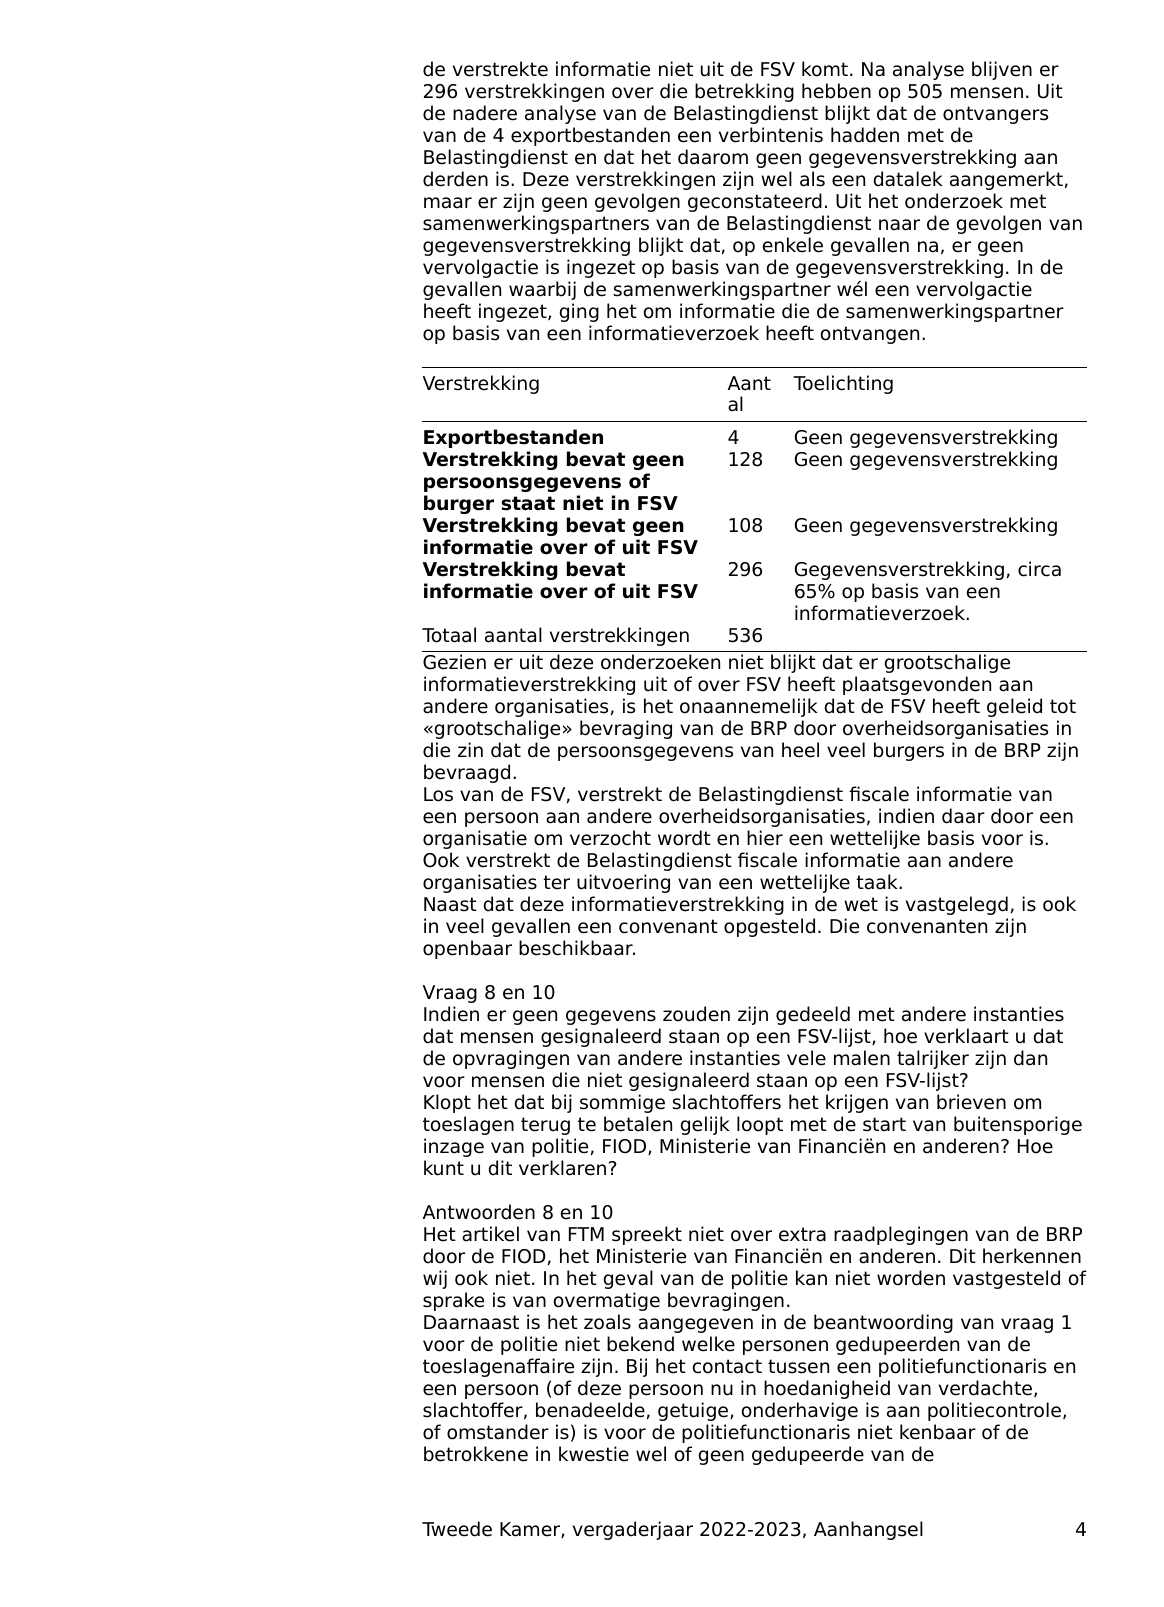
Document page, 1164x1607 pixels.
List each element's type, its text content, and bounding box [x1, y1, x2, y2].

text Vraag 8 en 10 [422, 982, 1087, 1004]
text de verstrekte informatie niet uit de FSV komt. Na analyse blijven er 296 verstrekkingen over die betrekking hebben op 505 mensen. Uit de nadere analyse van de Belastingdienst blijkt dat de ontvangers van de 4 exportbestanden een verbintenis hadden met de Belastingdienst en dat het daarom geen gegevensverstrekking aan derden is. Deze verstrekkingen zijn wel als een datalek aangemerkt, maar er zijn geen gevolgen geconstateerd. Uit het onderzoek met samenwerkingspartners van de Belastingdienst naar de gevolgen van gegevensverstrekking blijkt dat, op enkele gevallen na, er geen vervolgactie is ingezet op basis van de gegevensverstrekking. In de gevallen waarbij de samenwerkingspartner wél een vervolgactie heeft ingezet, ging het om informatie die de samenwerkingspartner op basis van een informatieverzoek heeft ontvangen. [422, 59, 1087, 345]
table_cell 4 [721, 422, 788, 449]
text Indien er geen gegevens zouden zijn gedeeld met andere instanties dat mensen gesignaleerd staan op een FSV-lijst, hoe verklaart u dat de opvragingen van andere instanties vele malen talrijker zijn dan voor mensen die niet gesignaleerd staan op een FSV-lijst? [422, 1004, 1087, 1092]
table_cell Geen gegevensverstrekking [788, 422, 1087, 449]
text Naast dat deze informatieverstrekking in de wet is vastgelegd, is ook in veel gevallen een convenant opgesteld. Die convenanten zijn openbaar beschikbaar. [422, 894, 1087, 960]
text Gezien er uit deze onderzoeken niet blijkt dat er grootschalige informatieverstrekking uit of over FSV heeft plaatsgevonden aan andere organisaties, is het onaannemelijk dat de FSV heeft geleid tot «grootschalige» bevraging van de BRP door overheidsorganisaties in die zin dat de persoonsgegevens van heel veel burgers in de BRP zijn bevraagd. [422, 652, 1087, 784]
table_cell Gegevensverstrekking, circa 65% op basis van een informatieverzoek. [788, 559, 1087, 624]
table_cell Verstrekking bevat geen informatie over of uit FSV [422, 515, 721, 559]
table_cell 108 [721, 515, 788, 559]
text Het artikel van FTM spreekt niet over extra raadplegingen van de BRP door de FIOD, het Ministerie van Financiën en anderen. Dit herkennen wij ook niet. In het geval van de politie kan niet worden vastgesteld of sprake is van overmatige bevragingen. [422, 1224, 1087, 1312]
table_header Toelichting [788, 368, 1087, 421]
table_cell 128 [721, 449, 788, 515]
text Los van de FSV, verstrekt de Belastingdienst fiscale informatie van een persoon aan andere overheidsorganisaties, indien daar door een organisatie om verzocht wordt en hier een wettelijke basis voor is. Ook verstrekt de Belastingdienst fiscale informatie aan andere organisaties ter uitvoering van een wettelijke taak. [422, 784, 1087, 894]
table_header Aantal [721, 368, 788, 421]
text Daarnaast is het zoals aangegeven in de beantwoording van vraag 1 voor de politie niet bekend welke personen gedupeerden van de toeslagenaffaire zijn. Bij het contact tussen een politiefunctionaris en een persoon (of deze persoon nu in hoedanigheid van verdachte, slachtoffer, benadeelde, getuige, onderhavige is aan politiecontrole, of omstander is) is voor de politiefunctionaris niet kenbaar of de betrokkene in kwestie wel of geen gedupeerde van de [422, 1312, 1087, 1466]
table_cell Geen gegevensverstrekking [788, 515, 1087, 559]
text Antwoorden 8 en 10 [422, 1202, 1087, 1224]
table_cell 296 [721, 559, 788, 624]
table_cell [788, 625, 1087, 651]
table_header Verstrekking [422, 368, 721, 421]
text Klopt het dat bij sommige slachtoffers het krijgen van brieven om toeslagen terug te betalen gelijk loopt met de start van buitensporige inzage van politie, FIOD, Ministerie van Financiën en anderen? Hoe kunt u dit verklaren? [422, 1092, 1087, 1180]
table_cell Totaal aantal verstrekkingen [422, 625, 721, 651]
table_cell Geen gegevensverstrekking [788, 449, 1087, 515]
table_cell Verstrekking bevat informatie over of uit FSV [422, 559, 721, 624]
table_cell 536 [721, 625, 788, 651]
table_cell Exportbestanden [422, 422, 721, 449]
table_cell Verstrekking bevat geen persoonsgegevens of burger staat niet in FSV [422, 449, 721, 515]
